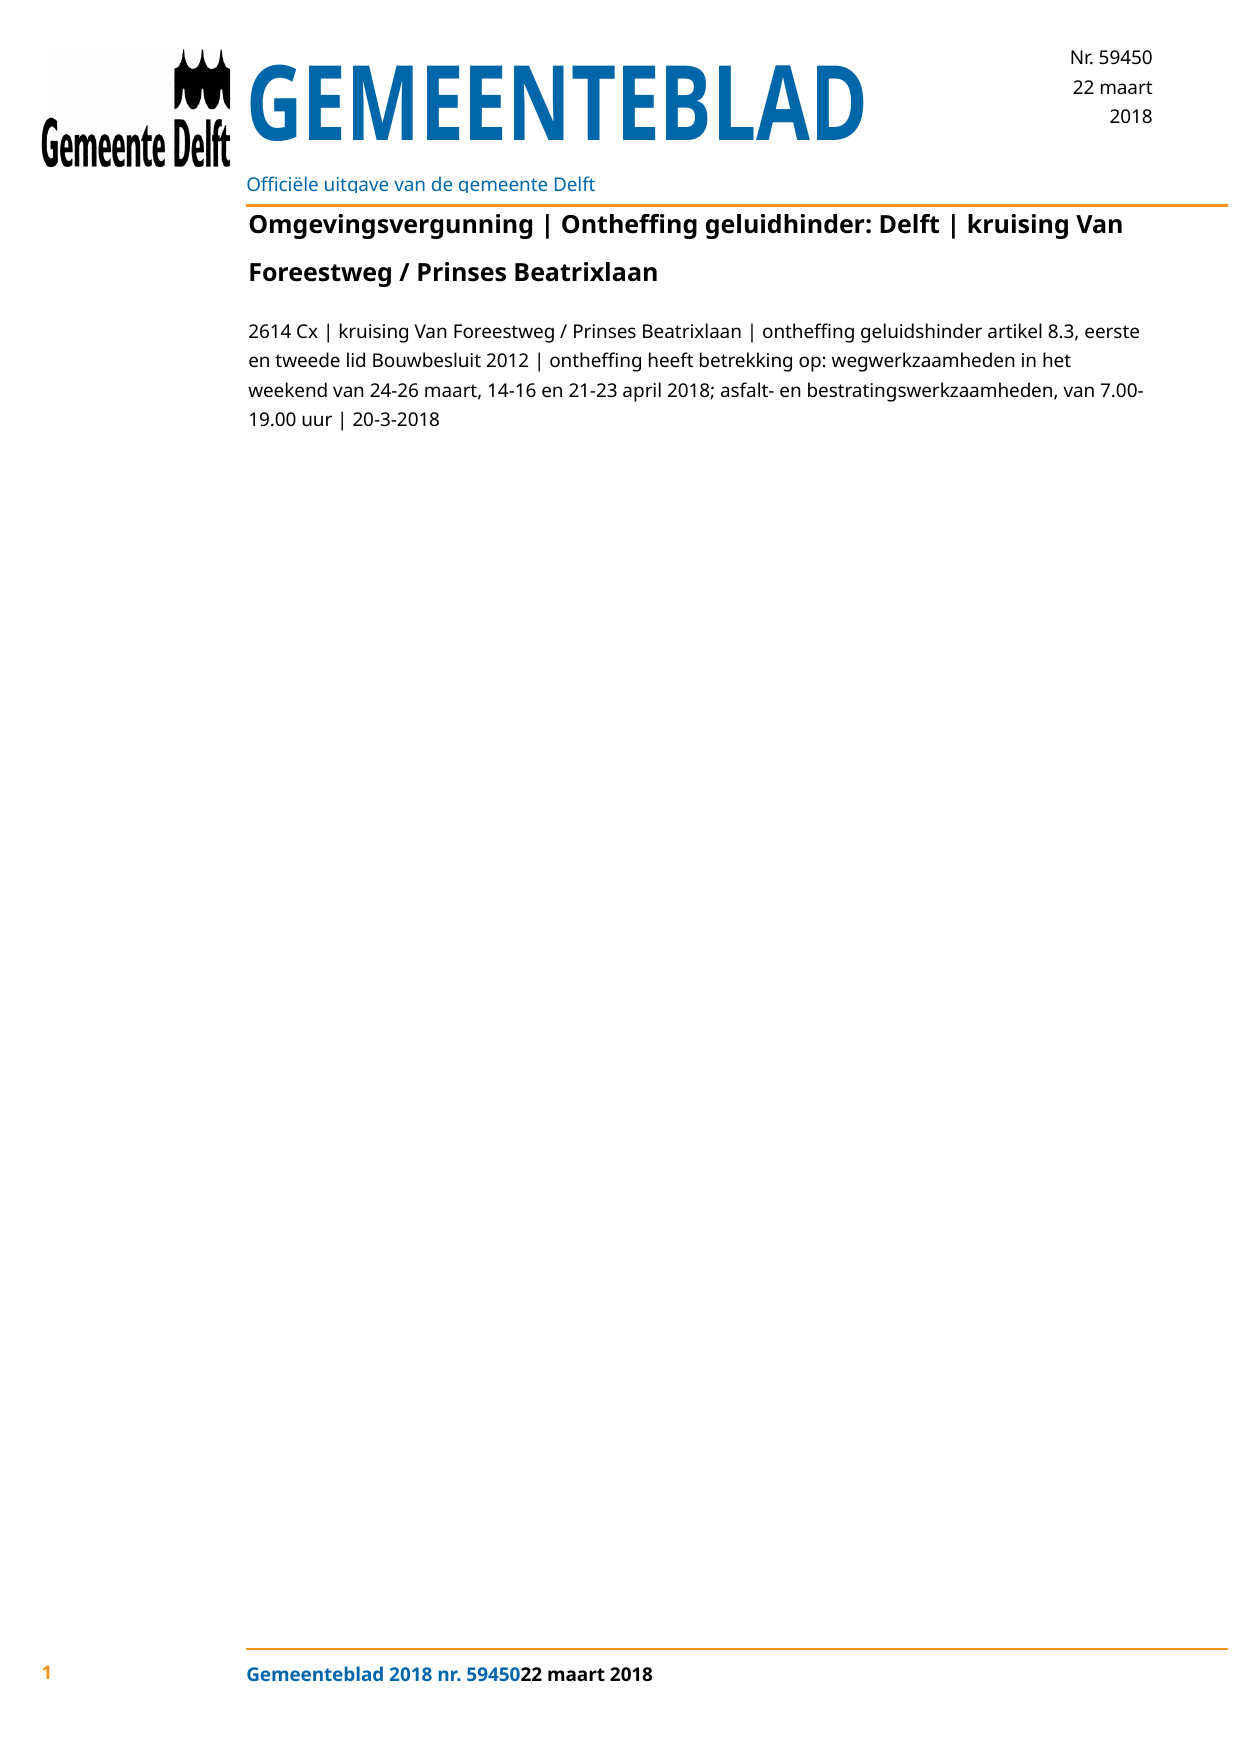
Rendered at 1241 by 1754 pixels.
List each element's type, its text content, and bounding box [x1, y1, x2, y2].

picture [41, 47, 231, 172]
text Omgevingsvergunning | Ontheffing geluidhinder: Delft | kruising Van Foreestweg / Prinses Beatrixlaan [248, 207, 1152, 288]
text 2614 Cx | kruising Van Foreestweg / Prinses Beatrixlaan | ontheffing geluidshinder artikel 8.3, eerste en tweede lid Bouwbesluit 2012 | ontheffing heeft betrekking op: wegwerkzaamheden in het weekend van 24-26 maart, 14-16 en 21-23 april 2018; asfalt- en bestratingswerkzaamheden, van 7.00-19.00 uur | 20-3-2018 [248, 318, 1152, 432]
